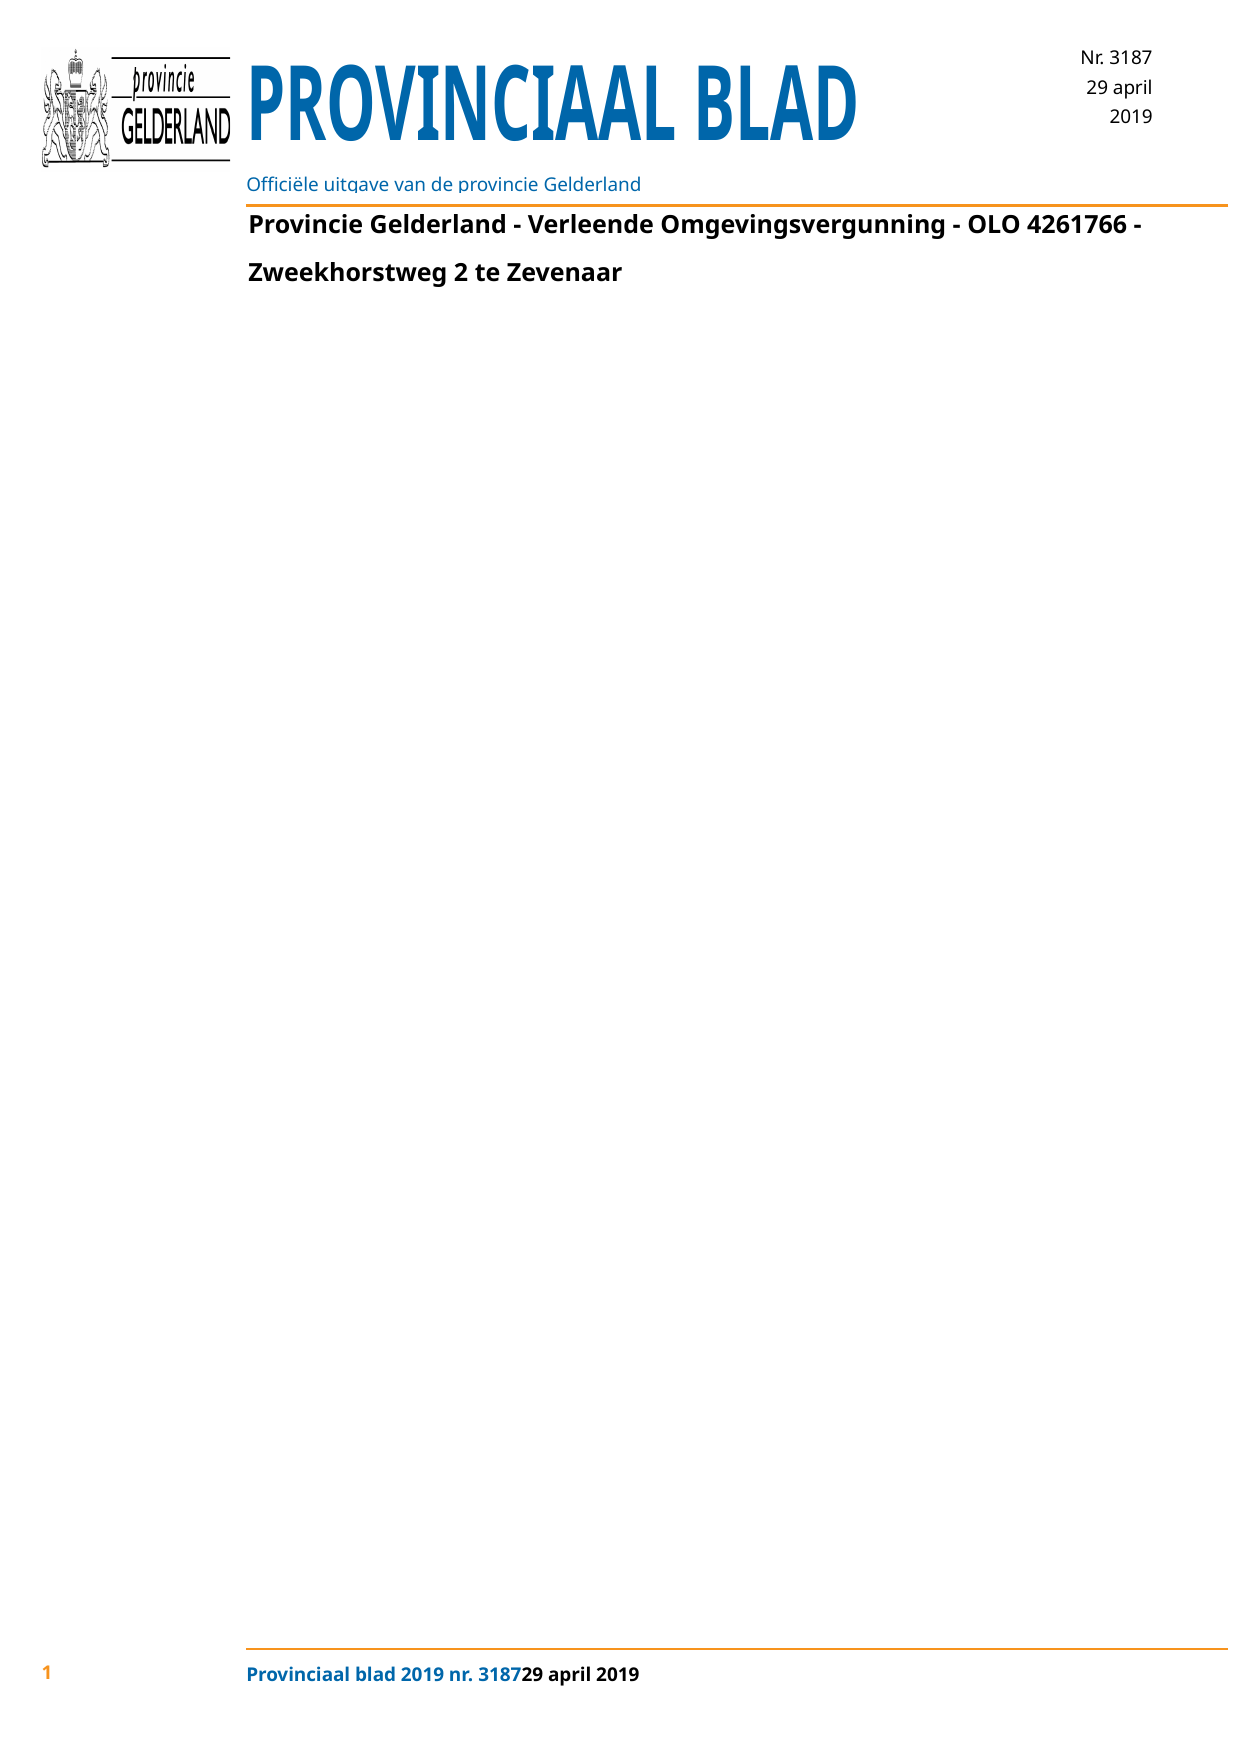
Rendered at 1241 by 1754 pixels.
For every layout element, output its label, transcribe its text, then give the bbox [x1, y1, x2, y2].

picture [41, 47, 231, 172]
text Provincie Gelderland - Verleende Omgevingsvergunning - OLO 4261766 - Zweekhorstweg 2 te Zevenaar [248, 207, 1152, 288]
